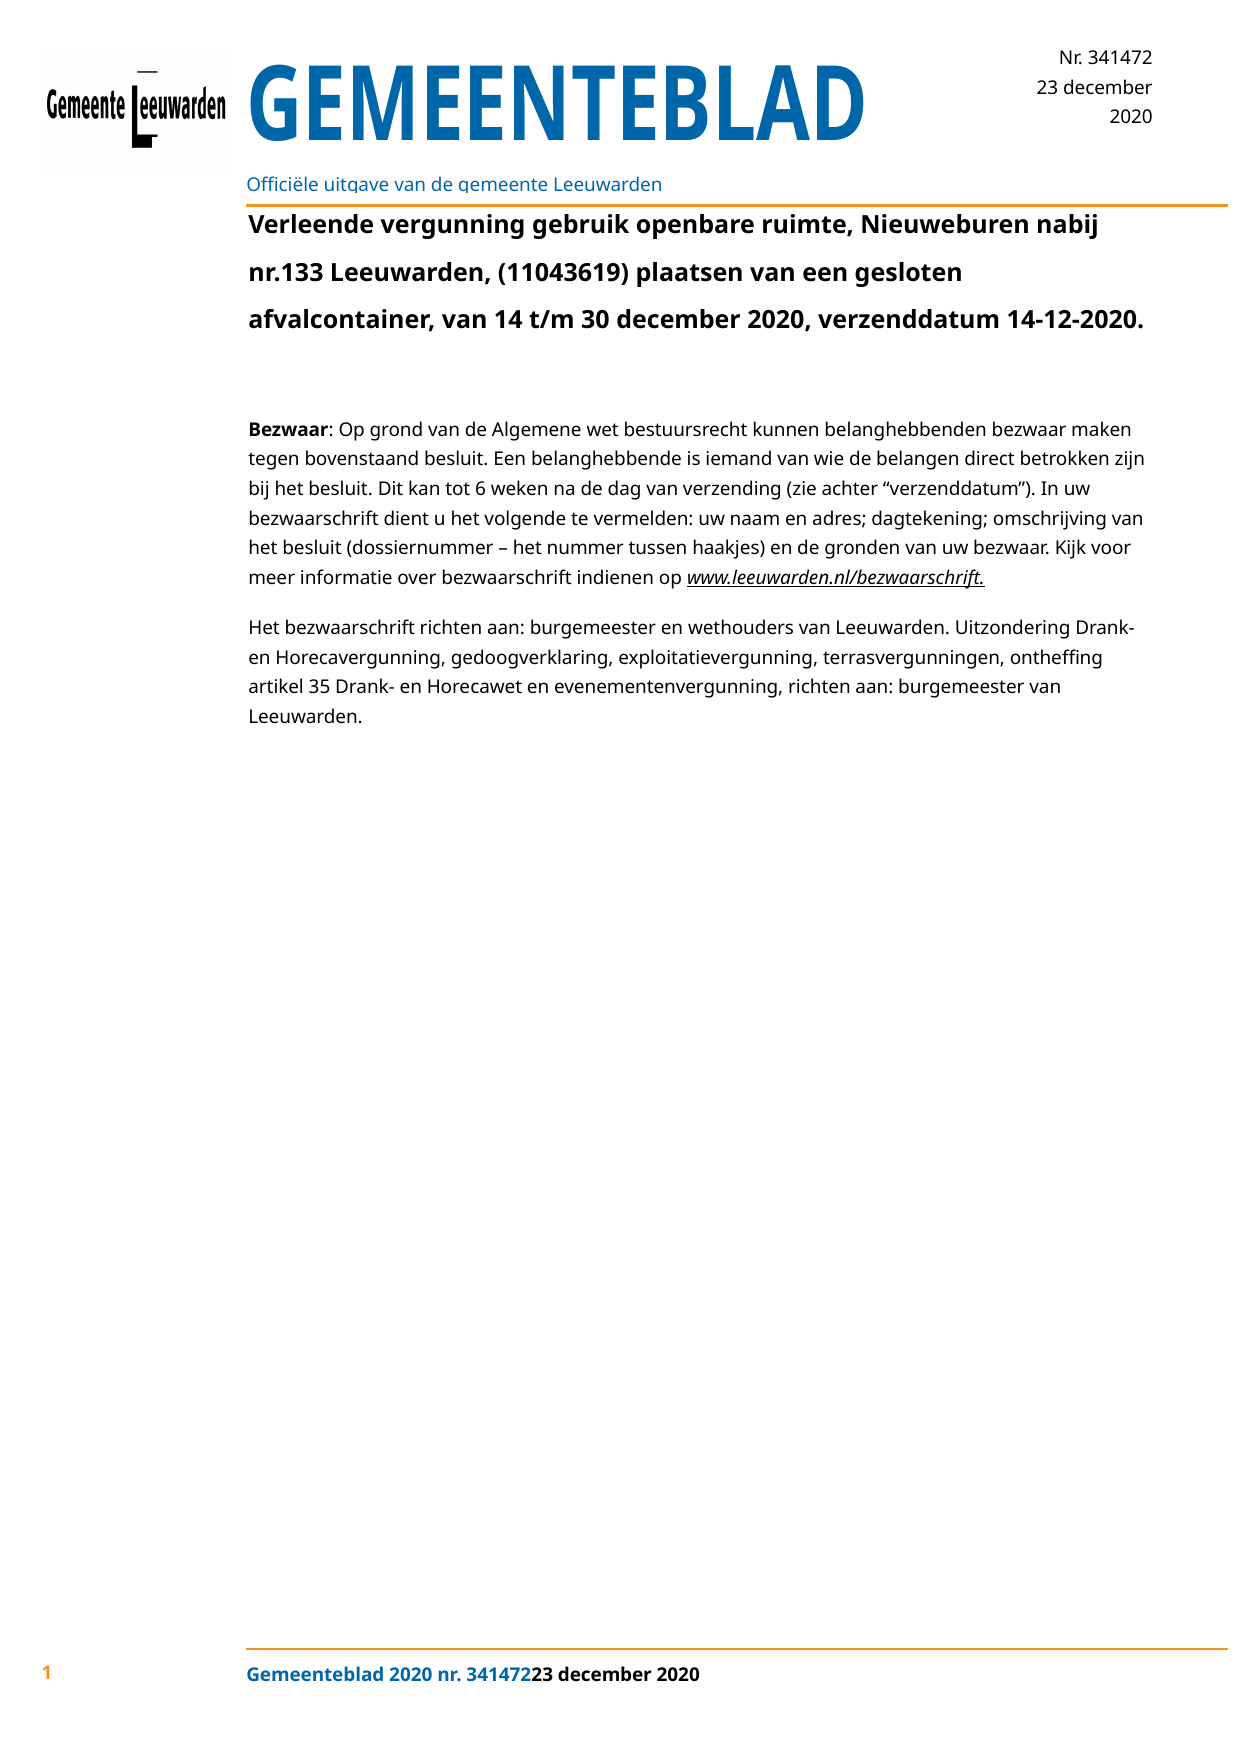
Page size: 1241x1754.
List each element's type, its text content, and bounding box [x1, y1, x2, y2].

picture [41, 47, 231, 172]
text Het bezwaarschrift richten aan: burgemeester en wethouders van Leeuwarden. Uitzondering Drank- en Horecavergunning, gedoogverklaring, exploitatievergunning, terrasvergunningen, ontheffing artikel 35 Drank- en Horecawet en evenementenvergunning, richten aan: burgemeester van Leeuwarden. [248, 614, 1152, 729]
text Bezwaar: Op grond van de Algemene wet bestuursrecht kunnen belanghebbenden bezwaar maken tegen bovenstaand besluit. Een belanghebbende is iemand van wie de belangen direct betrokken zijn bij het besluit. Dit kan tot 6 weken na de dag van verzending (zie achter “verzenddatum”). In uw bezwaarschrift dient u het volgende te vermelden: uw naam en adres; dagtekening; omschrijving van het besluit (dossiernummer – het nummer tussen haakjes) en de gronden van uw bezwaar. Kijk voor meer informatie over bezwaarschrift indienen op www.leeuwarden.nl/bezwaarschrift. [248, 416, 1152, 589]
text Verleende vergunning gebruik openbare ruimte, Nieuweburen nabij nr.133 Leeuwarden, (11043619) plaatsen van een gesloten afvalcontainer, van 14 t/m 30 december 2020, verzenddatum 14-12-2020. [248, 207, 1152, 336]
